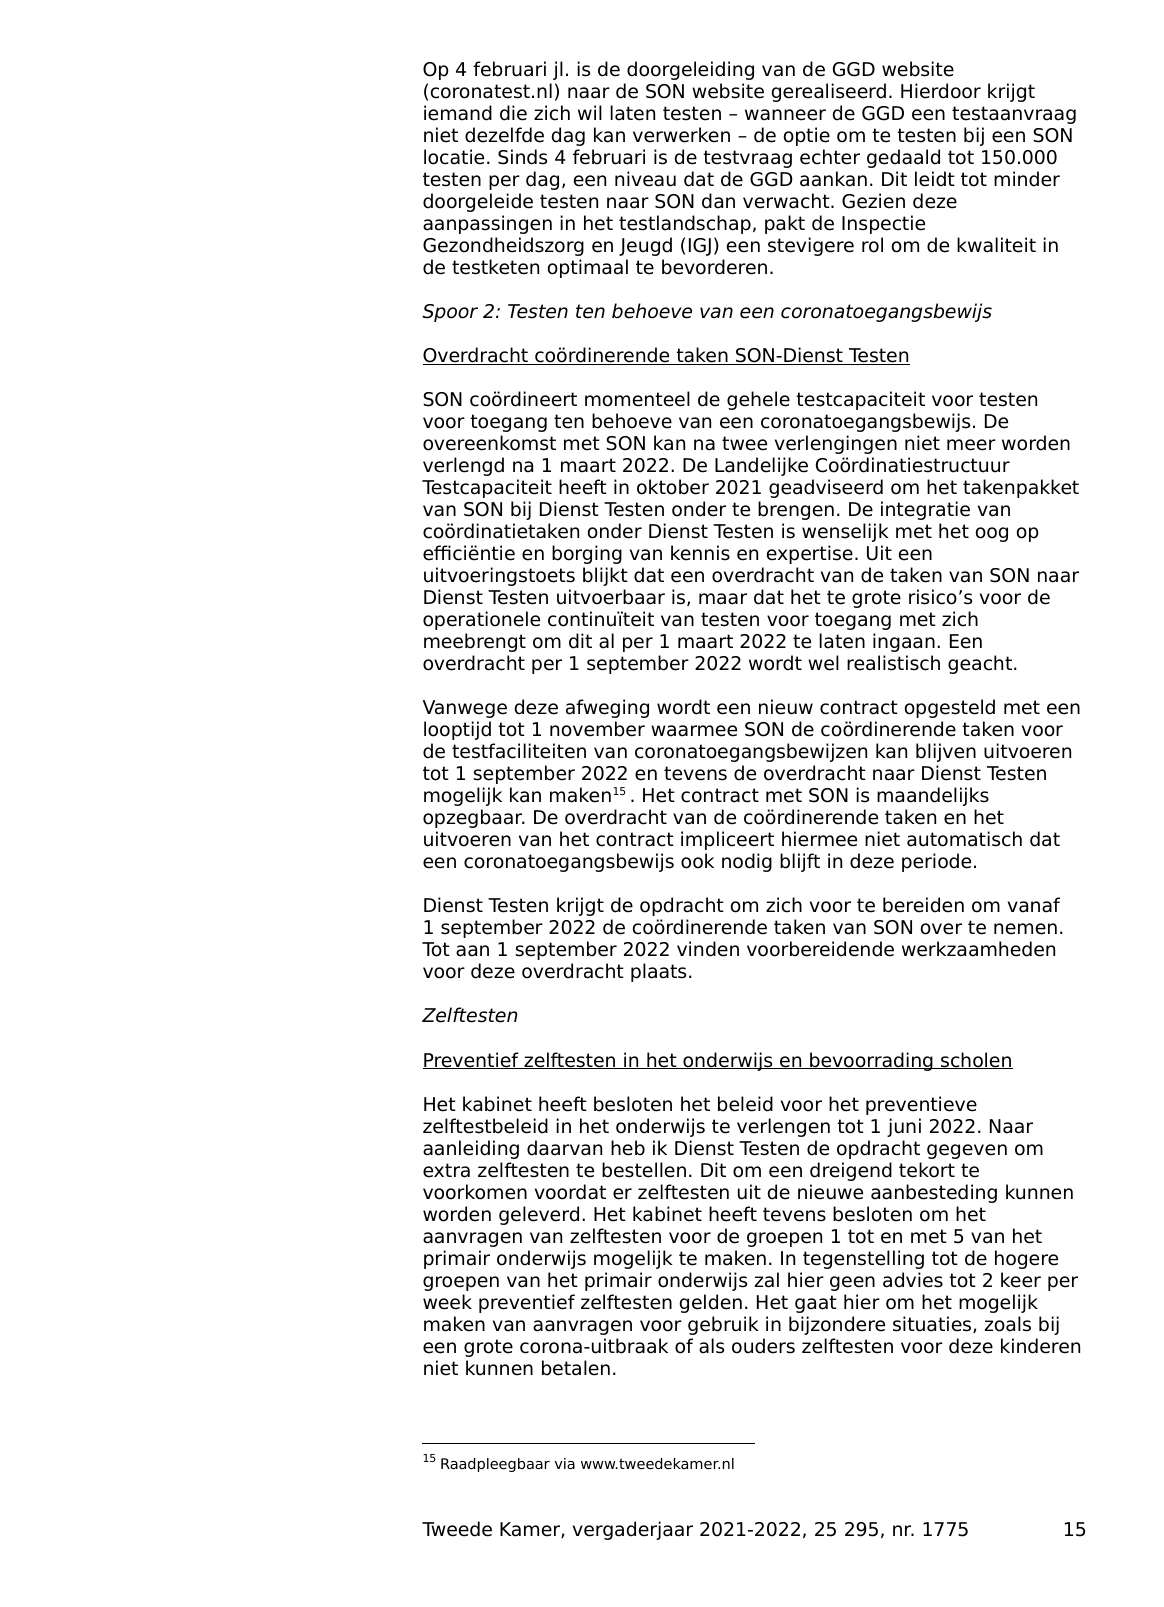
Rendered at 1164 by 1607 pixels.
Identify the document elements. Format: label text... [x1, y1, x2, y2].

subtitle Overdracht coördinerende taken SON-Dienst Testen [422, 345, 1087, 367]
subtitle Preventief zelftesten in het onderwijs en bevoorrading scholen [422, 1049, 1087, 1072]
text Raadpleegbaar via www.tweedekamer.nl [422, 1452, 1087, 1474]
subtitle Zelftesten [422, 1005, 1087, 1027]
text Dienst Testen krijgt de opdracht om zich voor te bereiden om vanaf 1 september 2022 de coördinerende taken van SON over te nemen. Tot aan 1 september 2022 vinden voorbereidende werkzaamheden voor deze overdracht plaats. [422, 895, 1087, 983]
text SON coördineert momenteel de gehele testcapaciteit voor testen voor toegang ten behoeve van een coronatoegangsbewijs. De overeenkomst met SON kan na twee verlengingen niet meer worden verlengd na 1 maart 2022. De Landelijke Coördinatiestructuur Testcapaciteit heeft in oktober 2021 geadviseerd om het takenpakket van SON bij Dienst Testen onder te brengen. De integratie van coördinatietaken onder Dienst Testen is wenselijk met het oog op efficiëntie en borging van kennis en expertise. Uit een uitvoeringstoets blijkt dat een overdracht van de taken van SON naar Dienst Testen uitvoerbaar is, maar dat het te grote risico’s voor de operationele continuïteit van testen voor toegang met zich meebrengt om dit al per 1 maart 2022 te laten ingaan. Een overdracht per 1 september 2022 wordt wel realistisch geacht. [422, 389, 1087, 675]
text Op 4 februari jl. is de doorgeleiding van de GGD website (coronatest.nl) naar de SON website gerealiseerd. Hierdoor krijgt iemand die zich wil laten testen – wanneer de GGD een testaanvraag niet dezelfde dag kan verwerken – de optie om te testen bij een SON locatie. Sinds 4 februari is de testvraag echter gedaald tot 150.000 testen per dag, een niveau dat de GGD aankan. Dit leidt tot minder doorgeleide testen naar SON dan verwacht. Gezien deze aanpassingen in het testlandschap, pakt de Inspectie Gezondheidszorg en Jeugd (IGJ) een stevigere rol om de kwaliteit in de testketen optimaal te bevorderen. [422, 59, 1087, 279]
text Het kabinet heeft besloten het beleid voor het preventieve zelftestbeleid in het onderwijs te verlengen tot 1 juni 2022. Naar aanleiding daarvan heb ik Dienst Testen de opdracht gegeven om extra zelftesten te bestellen. Dit om een dreigend tekort te voorkomen voordat er zelftesten uit de nieuwe aanbesteding kunnen worden geleverd. Het kabinet heeft tevens besloten om het aanvragen van zelftesten voor de groepen 1 tot en met 5 van het primair onderwijs mogelijk te maken. In tegenstelling tot de hogere groepen van het primair onderwijs zal hier geen advies tot 2 keer per week preventief zelftesten gelden. Het gaat hier om het mogelijk maken van aanvragen voor gebruik in bijzondere situaties, zoals bij een grote corona-uitbraak of als ouders zelftesten voor deze kinderen niet kunnen betalen. [422, 1094, 1087, 1379]
subtitle Spoor 2: Testen ten behoeve van een coronatoegangsbewijs [422, 301, 1087, 323]
text Vanwege deze afweging wordt een nieuw contract opgesteld met een looptijd tot 1 november waarmee SON de coördinerende taken voor de testfaciliteiten van coronatoegangsbewijzen kan blijven uitvoeren tot 1 september 2022 en tevens de overdracht naar Dienst Testen mogelijk kan maken. Het contract met SON is maandelijks opzegbaar. De overdracht van de coördinerende taken en het uitvoeren van het contract impliceert hiermee niet automatisch dat een coronatoegangsbewijs ook nodig blijft in deze periode. [422, 697, 1087, 873]
